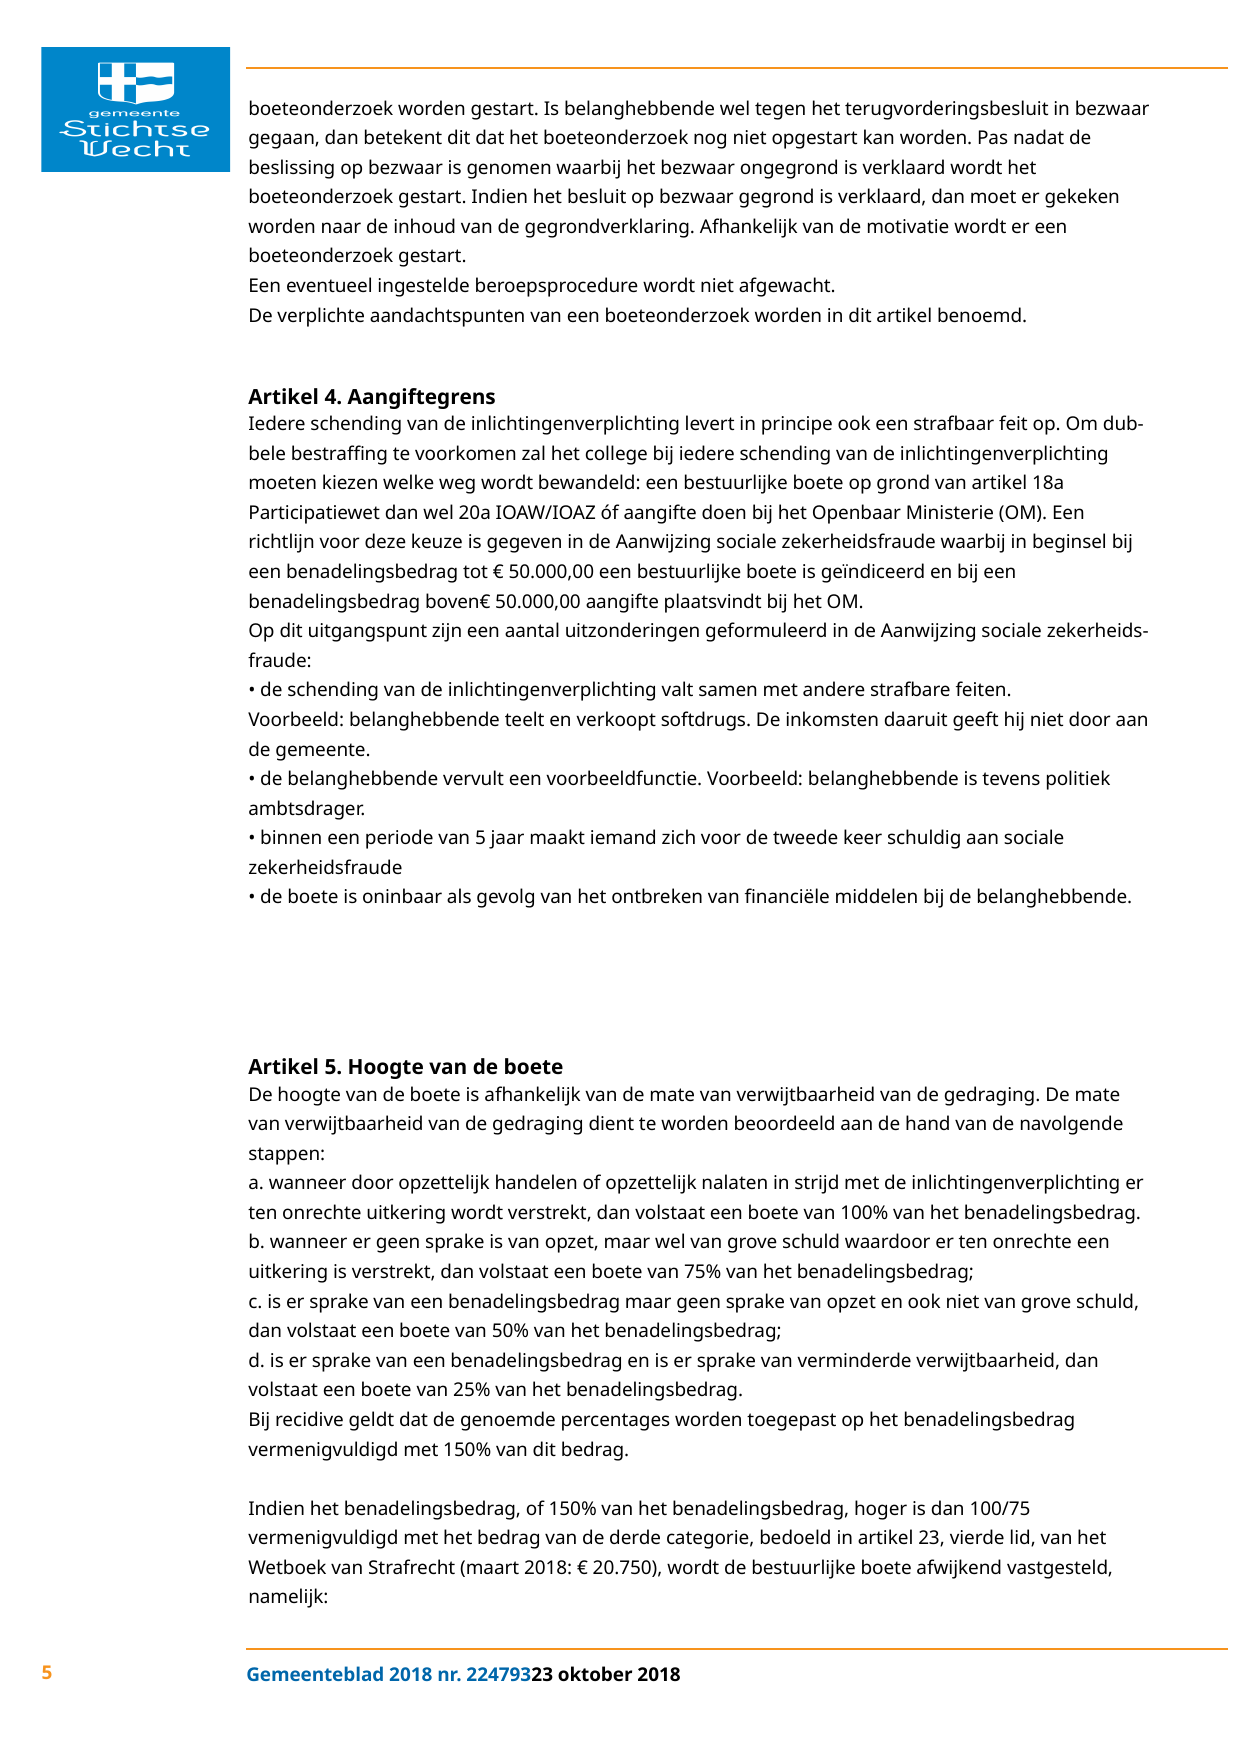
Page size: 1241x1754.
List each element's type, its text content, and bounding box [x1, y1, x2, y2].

text d. is er sprake van een benadelingsbedrag en is er sprake van verminderde verwijtbaarheid, dan volstaat een boete van 25% van het benadelingsbedrag. [248, 1347, 1152, 1402]
text Op dit uitgangspunt zijn een aantal uitzonderingen geformuleerd in de Aanwijzing sociale zekerheids-fraude: [248, 617, 1152, 673]
text Bij recidive geldt dat de genoemde percentages worden toegepast op het benadelingsbedrag vermenigvuldigd met 150% van dit bedrag. [248, 1406, 1152, 1462]
text boeteonderzoek worden gestart. Is belanghebbende wel tegen het terugvorderingsbesluit in bezwaar gegaan, dan betekent dit dat het boeteonderzoek nog niet opgestart kan worden. Pas nadat de beslissing op bezwaar is genomen waarbij het bezwaar ongegrond is verklaard wordt het boeteonderzoek gestart. Indien het besluit op bezwaar gegrond is verklaard, dan moet er gekeken worden naar de inhoud van de gegrondverklaring. Afhankelijk van de motivatie wordt er een boeteonderzoek gestart. [248, 95, 1152, 268]
text Indien het benadelingsbedrag, of 150% van het benadelingsbedrag, hoger is dan 100/75 vermenigvuldigd met het bedrag van de derde categorie, bedoeld in artikel 23, vierde lid, van het Wetboek van Strafrecht (maart 2018: € 20.750), wordt de bestuurlijke boete afwijkend vastgesteld, namelijk: [248, 1495, 1152, 1609]
text • de schending van de inlichtingenverplichting valt samen met andere strafbare feiten. [248, 677, 1152, 702]
text b. wanneer er geen sprake is van opzet, maar wel van grove schuld waardoor er ten onrechte een uitkering is verstrekt, dan volstaat een boete van 75% van het benadelingsbedrag; [248, 1229, 1152, 1284]
text Artikel 4. Aangiftegrens [248, 382, 1152, 410]
picture [99, 63, 135, 101]
picture [137, 63, 174, 103]
text • binnen een periode van 5 jaar maakt iemand zich voor de tweede keer schuldig aan sociale zekerheidsfraude [248, 824, 1152, 880]
text Iedere schending van de inlichtingenverplichting levert in principe ook een strafbaar feit op. Om dub-bele bestraffing te voorkomen zal het college bij iedere schending van de inlichtingenverplichting moeten kiezen welke weg wordt bewandeld: een bestuurlijke boete op grond van artikel 18a Participatiewet dan wel 20a IOAW/IOAZ óf aangifte doen bij het Openbaar Ministerie (OM). Een richtlijn voor deze keuze is gegeven in de Aanwijzing sociale zekerheidsfraude waarbij in beginsel bij een benadelingsbedrag tot € 50.000,00 een bestuurlijke boete is geïndiceerd en bij een benadelingsbedrag boven€ 50.000,00 aangifte plaatsvindt bij het OM. [248, 410, 1152, 613]
text c. is er sprake van een benadelingsbedrag maar geen sprake van opzet en ook niet van grove schuld, dan volstaat een boete van 50% van het benadelingsbedrag; [248, 1288, 1152, 1343]
text Voorbeeld: belanghebbende teelt en verkoopt softdrugs. De inkomsten daaruit geeft hij niet door aan de gemeente. [248, 706, 1152, 761]
text a. wanneer door opzettelijk handelen of opzettelijk nalaten in strijd met de inlichtingenverplichting er ten onrechte uitkering wordt verstrekt, dan volstaat een boete van 100% van het benadelingsbedrag. [248, 1169, 1152, 1225]
text • de belanghebbende vervult een voorbeeldfunctie. Voorbeeld: belanghebbende is tevens politiek ambtsdrager. [248, 765, 1152, 821]
text De verplichte aandachtspunten van een boeteonderzoek worden in dit artikel benoemd. [248, 302, 1152, 328]
text • de boete is oninbaar als gevolg van het ontbreken van financiële middelen bij de belanghebbende. [248, 884, 1152, 909]
text Artikel 5. Hoogte van de boete [248, 1052, 1152, 1081]
text De hoogte van de boete is afhankelijk van de mate van verwijtbaarheid van de gedraging. De mate van verwijtbaarheid van de gedraging dient te worden beoordeeld aan de hand van de navolgende stappen: [248, 1081, 1152, 1166]
text Een eventueel ingestelde beroepsprocedure wordt niet afgewacht. [248, 272, 1152, 298]
